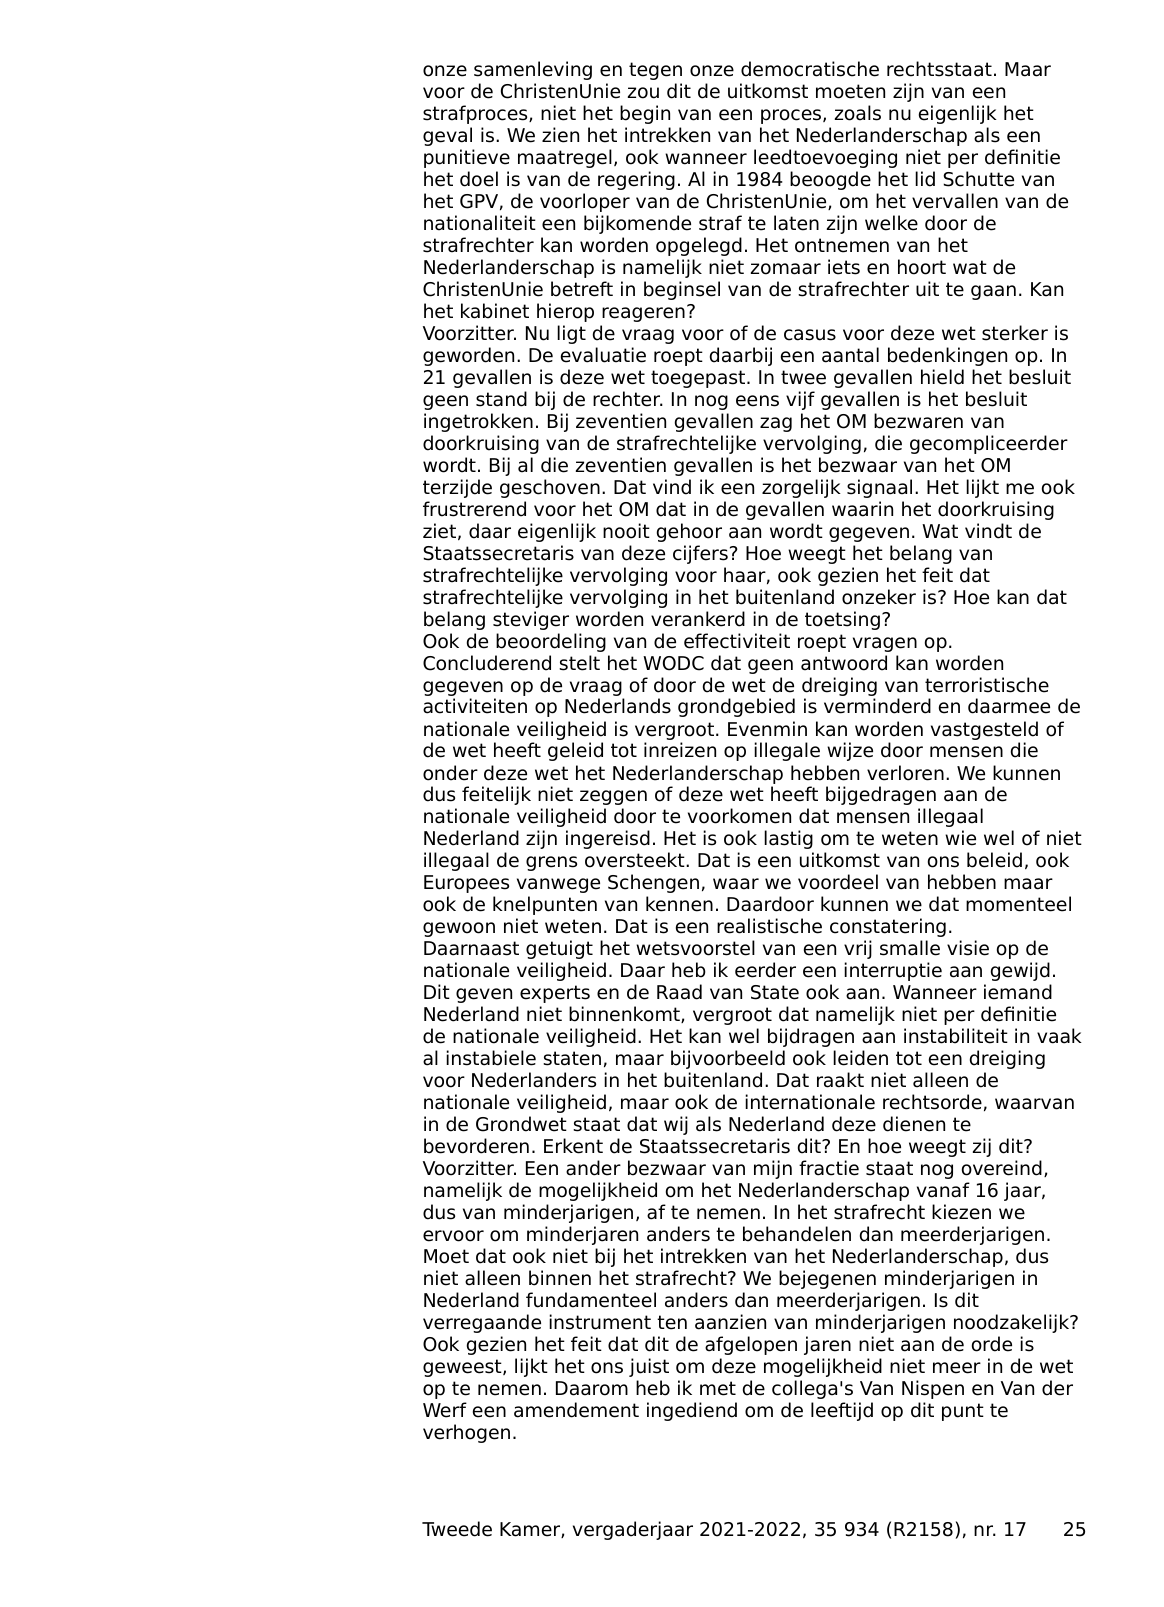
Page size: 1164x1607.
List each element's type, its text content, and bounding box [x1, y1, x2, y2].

text Voorzitter. Een ander bezwaar van mijn fractie staat nog overeind, namelijk de mogelijkheid om het Nederlanderschap vanaf 16 jaar, dus van minderjarigen, af te nemen. In het strafrecht kiezen we ervoor om minderjaren anders te behandelen dan meerderjarigen. Moet dat ook niet bij het intrekken van het Nederlanderschap, dus niet alleen binnen het strafrecht? We bejegenen minderjarigen in Nederland fundamenteel anders dan meerderjarigen. Is dit verregaande instrument ten aanzien van minderjarigen noodzakelijk? Ook gezien het feit dat dit de afgelopen jaren niet aan de orde is geweest, lijkt het ons juist om deze mogelijkheid niet meer in de wet op te nemen. Daarom heb ik met de collega's Van Nispen en Van der Werf een amendement ingediend om de leeftijd op dit punt te verhogen. [422, 1158, 1087, 1444]
text Voorzitter. Nu ligt de vraag voor of de casus voor deze wet sterker is geworden. De evaluatie roept daarbij een aantal bedenkingen op. In 21 gevallen is deze wet toegepast. In twee gevallen hield het besluit geen stand bij de rechter. In nog eens vijf gevallen is het besluit ingetrokken. Bij zeventien gevallen zag het OM bezwaren van doorkruising van de strafrechtelijke vervolging, die gecompliceerder wordt. Bij al die zeventien gevallen is het bezwaar van het OM terzijde geschoven. Dat vind ik een zorgelijk signaal. Het lijkt me ook frustrerend voor het OM dat in de gevallen waarin het doorkruising ziet, daar eigenlijk nooit gehoor aan wordt gegeven. Wat vindt de Staatssecretaris van deze cijfers? Hoe weegt het belang van strafrechtelijke vervolging voor haar, ook gezien het feit dat strafrechtelijke vervolging in het buitenland onzeker is? Hoe kan dat belang steviger worden verankerd in de toetsing? [422, 323, 1087, 631]
text Ook de beoordeling van de effectiviteit roept vragen op. Concluderend stelt het WODC dat geen antwoord kan worden gegeven op de vraag of door de wet de dreiging van terroristische activiteiten op Nederlands grondgebied is verminderd en daarmee de nationale veiligheid is vergroot. Evenmin kan worden vastgesteld of de wet heeft geleid tot inreizen op illegale wijze door mensen die onder deze wet het Nederlanderschap hebben verloren. We kunnen dus feitelijk niet zeggen of deze wet heeft bijgedragen aan de nationale veiligheid door te voorkomen dat mensen illegaal Nederland zijn ingereisd. Het is ook lastig om te weten wie wel of niet illegaal de grens oversteekt. Dat is een uitkomst van ons beleid, ook Europees vanwege Schengen, waar we voordeel van hebben maar ook de knelpunten van kennen. Daardoor kunnen we dat momenteel gewoon niet weten. Dat is een realistische constatering. [422, 631, 1087, 938]
text Daarnaast getuigt het wetsvoorstel van een vrij smalle visie op de nationale veiligheid. Daar heb ik eerder een interruptie aan gewijd. Dit geven experts en de Raad van State ook aan. Wanneer iemand Nederland niet binnenkomt, vergroot dat namelijk niet per definitie de nationale veiligheid. Het kan wel bijdragen aan instabiliteit in vaak al instabiele staten, maar bijvoorbeeld ook leiden tot een dreiging voor Nederlanders in het buitenland. Dat raakt niet alleen de nationale veiligheid, maar ook de internationale rechtsorde, waarvan in de Grondwet staat dat wij als Nederland deze dienen te bevorderen. Erkent de Staatssecretaris dit? En hoe weegt zij dit? [422, 938, 1087, 1158]
text onze samenleving en tegen onze democratische rechtsstaat. Maar voor de ChristenUnie zou dit de uitkomst moeten zijn van een strafproces, niet het begin van een proces, zoals nu eigenlijk het geval is. We zien het intrekken van het Nederlanderschap als een punitieve maatregel, ook wanneer leedtoevoeging niet per definitie het doel is van de regering. Al in 1984 beoogde het lid Schutte van het GPV, de voorloper van de ChristenUnie, om het vervallen van de nationaliteit een bijkomende straf te laten zijn welke door de strafrechter kan worden opgelegd. Het ontnemen van het Nederlanderschap is namelijk niet zomaar iets en hoort wat de ChristenUnie betreft in beginsel van de strafrechter uit te gaan. Kan het kabinet hierop reageren? [422, 59, 1087, 323]
